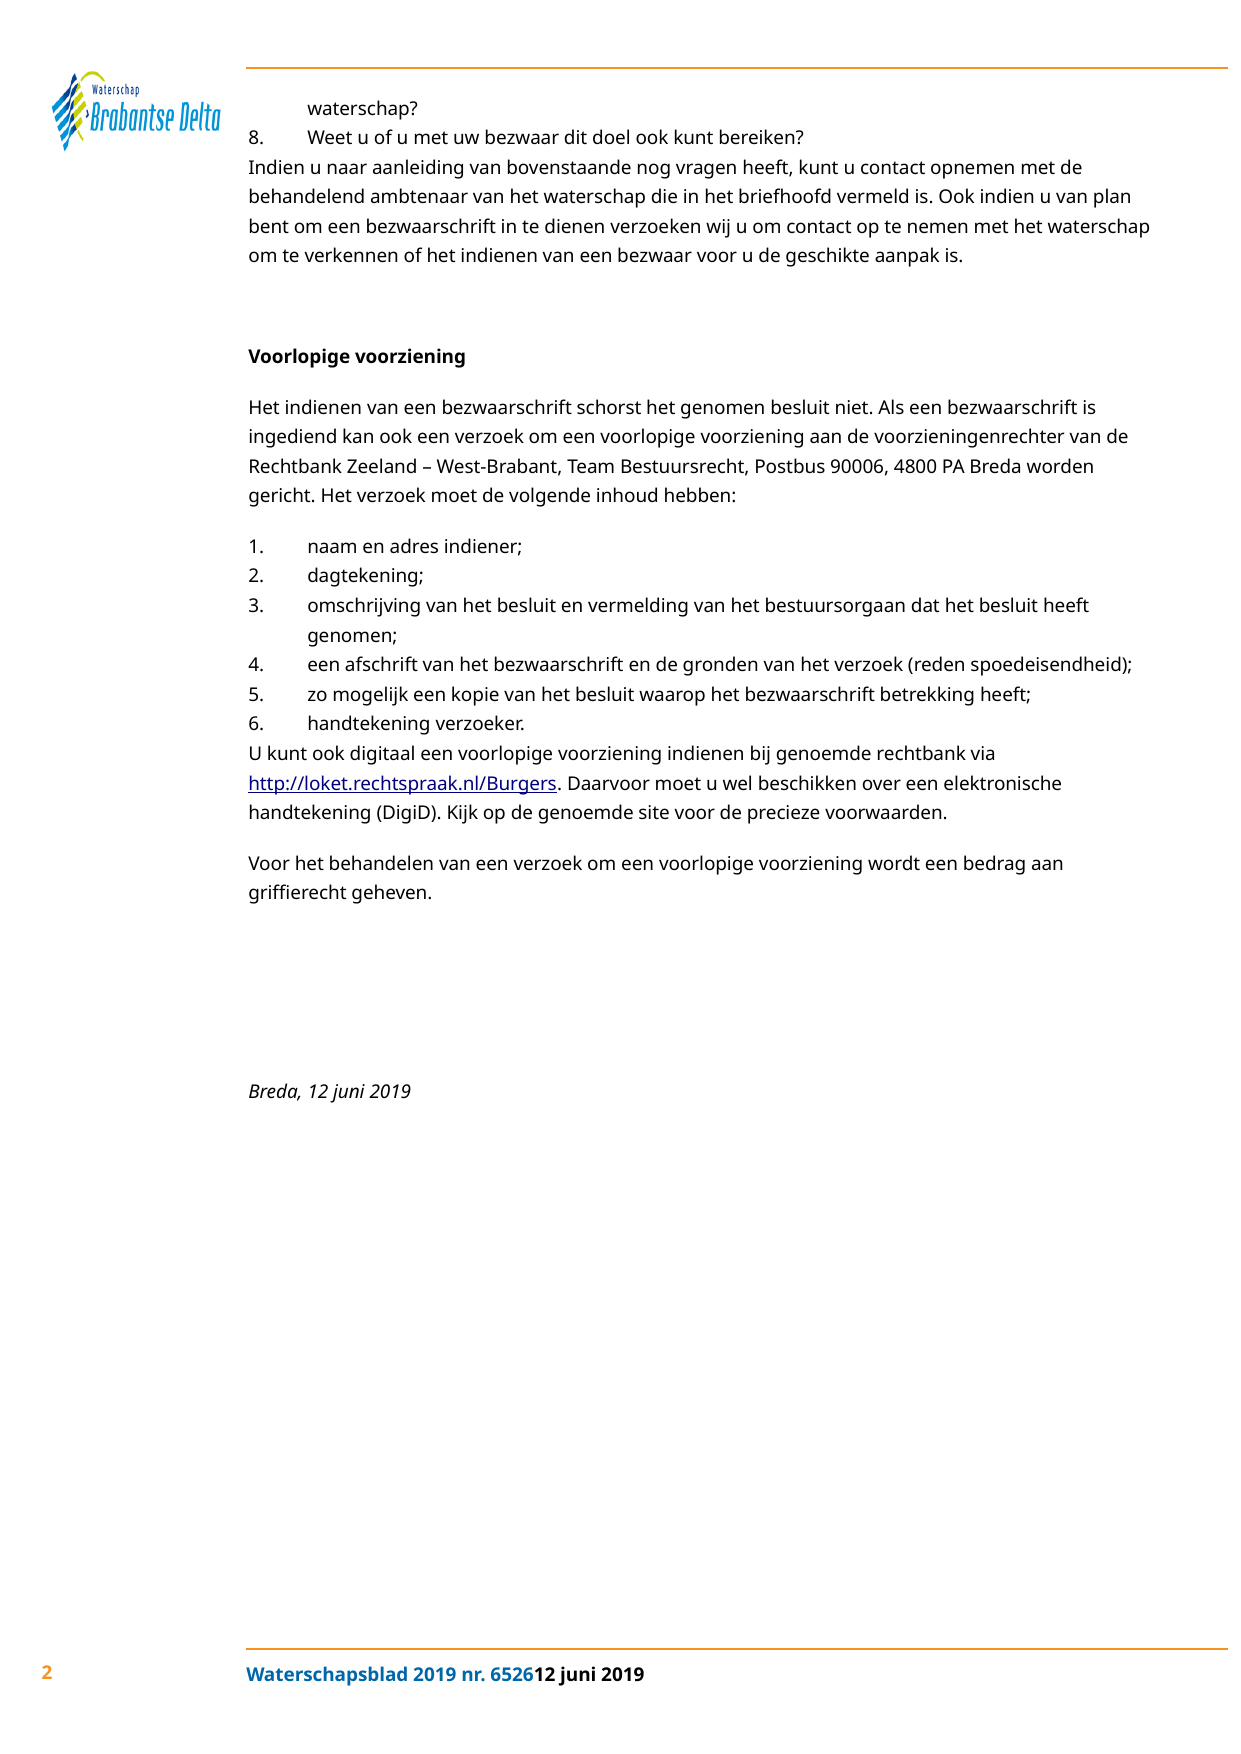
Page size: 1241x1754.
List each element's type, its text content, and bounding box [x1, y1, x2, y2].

list een afschrift van het bezwaarschrift en de gronden van het verzoek (reden spoedeisendheid); [248, 651, 1152, 677]
text U kunt ook digitaal een voorlopige voorziening indienen bij genoemde rechtbank via http://loket.rechtspraak.nl/Burgers. Daarvoor moet u wel beschikken over een elektronische handtekening (DigiD). Kijk op de genoemde site voor de precieze voorwaarden. [248, 740, 1152, 825]
text Voor het behandelen van een verzoek om een voorlopige voorziening wordt een bedrag aan griffierecht geheven. [248, 850, 1152, 905]
text Het indienen van een bezwaarschrift schorst het genomen besluit niet. Als een bezwaarschrift is ingediend kan ook een verzoek om een voorlopige voorziening aan de voorzieningenrechter van de Rechtbank Zeeland – West-Brabant, Team Bestuursrecht, Postbus 90006, 4800 PA Breda worden gericht. Het verzoek moet de volgende inhoud hebben: [248, 394, 1152, 508]
list handtekening verzoeker. [248, 711, 1152, 736]
list Weet u of u met uw bezwaar dit doel ook kunt bereiken? [248, 124, 1152, 150]
list omschrijving van het besluit en vermelding van het bestuursorgaan dat het besluit heeft genomen; [248, 592, 1152, 648]
list naam en adres indiener; [248, 533, 1152, 559]
list zo mogelijk een kopie van het besluit waarop het bezwaarschrift betrekking heeft; [248, 681, 1152, 707]
list waterschap? [248, 95, 1152, 121]
text Indien u naar aanleiding van bovenstaande nog vragen heeft, kunt u contact opnemen met de behandelend ambtenaar van het waterschap die in het briefhoofd vermeld is. Ook indien u van plan bent om een bezwaarschrift in te dienen verzoeken wij u om contact op te nemen met het waterschap om te verkennen of het indienen van een bezwaar voor u de geschikte aanpak is. [248, 154, 1152, 268]
text Voorlopige voorziening [248, 343, 1152, 369]
picture [41, 47, 231, 172]
list dagtekening; [248, 563, 1152, 588]
text Breda, 12 juni 2019 [248, 1078, 1152, 1104]
